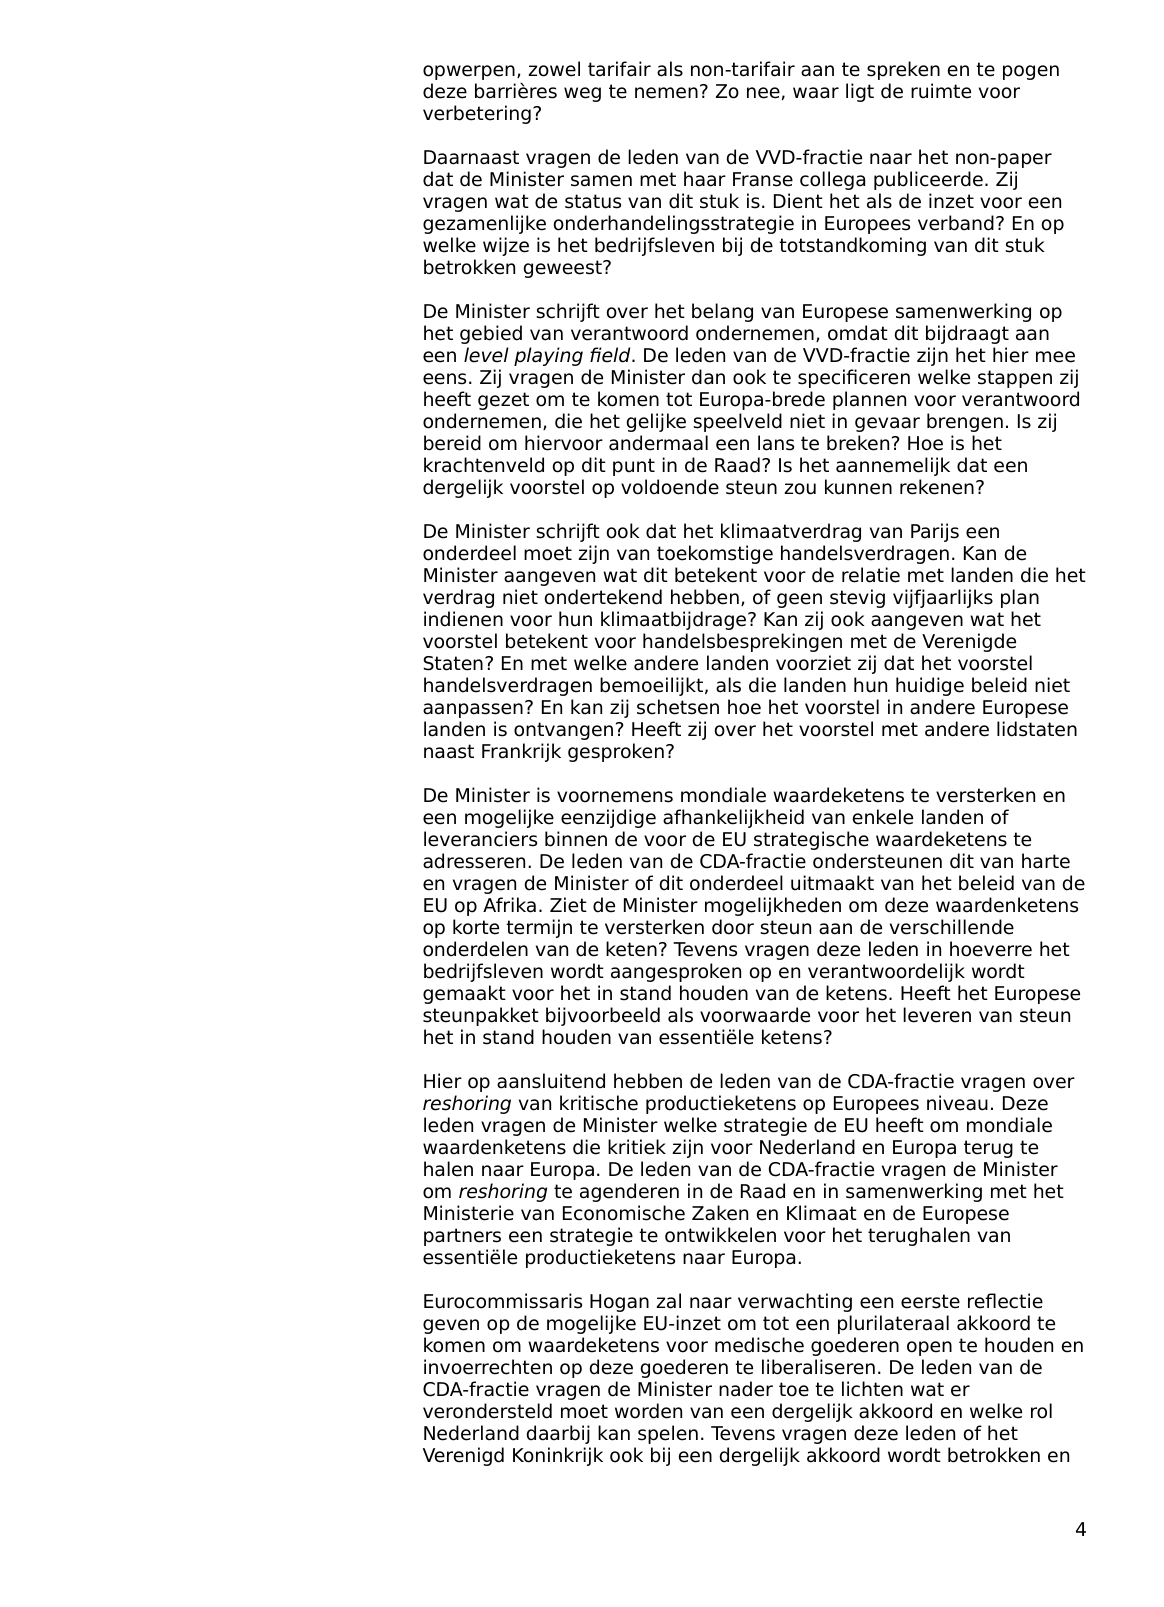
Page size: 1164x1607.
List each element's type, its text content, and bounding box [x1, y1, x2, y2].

text De Minister is voornemens mondiale waardeketens te versterken en een mogelijke eenzijdige afhankelijkheid van enkele landen of leveranciers binnen de voor de EU strategische waardeketens te adresseren. De leden van de CDA-fractie ondersteunen dit van harte en vragen de Minister of dit onderdeel uitmaakt van het beleid van de EU op Afrika. Ziet de Minister mogelijkheden om deze waardenketens op korte termijn te versterken door steun aan de verschillende onderdelen van de keten? Tevens vragen deze leden in hoeverre het bedrijfsleven wordt aangesproken op en verantwoordelijk wordt gemaakt voor het in stand houden van de ketens. Heeft het Europese steunpakket bijvoorbeeld als voorwaarde voor het leveren van steun het in stand houden van essentiële ketens? [422, 785, 1087, 1049]
text Daarnaast vragen de leden van de VVD-fractie naar het non-paper dat de Minister samen met haar Franse collega publiceerde. Zij vragen wat de status van dit stuk is. Dient het als de inzet voor een gezamenlijke onderhandelingsstrategie in Europees verband? En op welke wijze is het bedrijfsleven bij de totstandkoming van dit stuk betrokken geweest? [422, 147, 1087, 279]
text De Minister schrijft over het belang van Europese samenwerking op het gebied van verantwoord ondernemen, omdat dit bijdraagt aan een level playing field. De leden van de VVD-fractie zijn het hier mee eens. Zij vragen de Minister dan ook te specificeren welke stappen zij heeft gezet om te komen tot Europa-brede plannen voor verantwoord ondernemen, die het gelijke speelveld niet in gevaar brengen. Is zij bereid om hiervoor andermaal een lans te breken? Hoe is het krachtenveld op dit punt in de Raad? Is het aannemelijk dat een dergelijk voorstel op voldoende steun zou kunnen rekenen? [422, 301, 1087, 499]
text Eurocommissaris Hogan zal naar verwachting een eerste reflectie geven op de mogelijke EU-inzet om tot een plurilateraal akkoord te komen om waardeketens voor medische goederen open te houden en invoerrechten op deze goederen te liberaliseren. De leden van de CDA-fractie vragen de Minister nader toe te lichten wat er verondersteld moet worden van een dergelijk akkoord en welke rol Nederland daarbij kan spelen. Tevens vragen deze leden of het Verenigd Koninkrijk ook bij een dergelijk akkoord wordt betrokken en [422, 1291, 1087, 1467]
text Hier op aansluitend hebben de leden van de CDA-fractie vragen over reshoring van kritische productieketens op Europees niveau. Deze leden vragen de Minister welke strategie de EU heeft om mondiale waardenketens die kritiek zijn voor Nederland en Europa terug te halen naar Europa. De leden van de CDA-fractie vragen de Minister om reshoring te agenderen in de Raad en in samenwerking met het Ministerie van Economische Zaken en Klimaat en de Europese partners een strategie te ontwikkelen voor het terughalen van essentiële productieketens naar Europa. [422, 1071, 1087, 1269]
text opwerpen, zowel tarifair als non-tarifair aan te spreken en te pogen deze barrières weg te nemen? Zo nee, waar ligt de ruimte voor verbetering? [422, 59, 1087, 125]
text De Minister schrijft ook dat het klimaatverdrag van Parijs een onderdeel moet zijn van toekomstige handelsverdragen. Kan de Minister aangeven wat dit betekent voor de relatie met landen die het verdrag niet ondertekend hebben, of geen stevig vijfjaarlijks plan indienen voor hun klimaatbijdrage? Kan zij ook aangeven wat het voorstel betekent voor handelsbesprekingen met de Verenigde Staten? En met welke andere landen voorziet zij dat het voorstel handelsverdragen bemoeilijkt, als die landen hun huidige beleid niet aanpassen? En kan zij schetsen hoe het voorstel in andere Europese landen is ontvangen? Heeft zij over het voorstel met andere lidstaten naast Frankrijk gesproken? [422, 521, 1087, 763]
